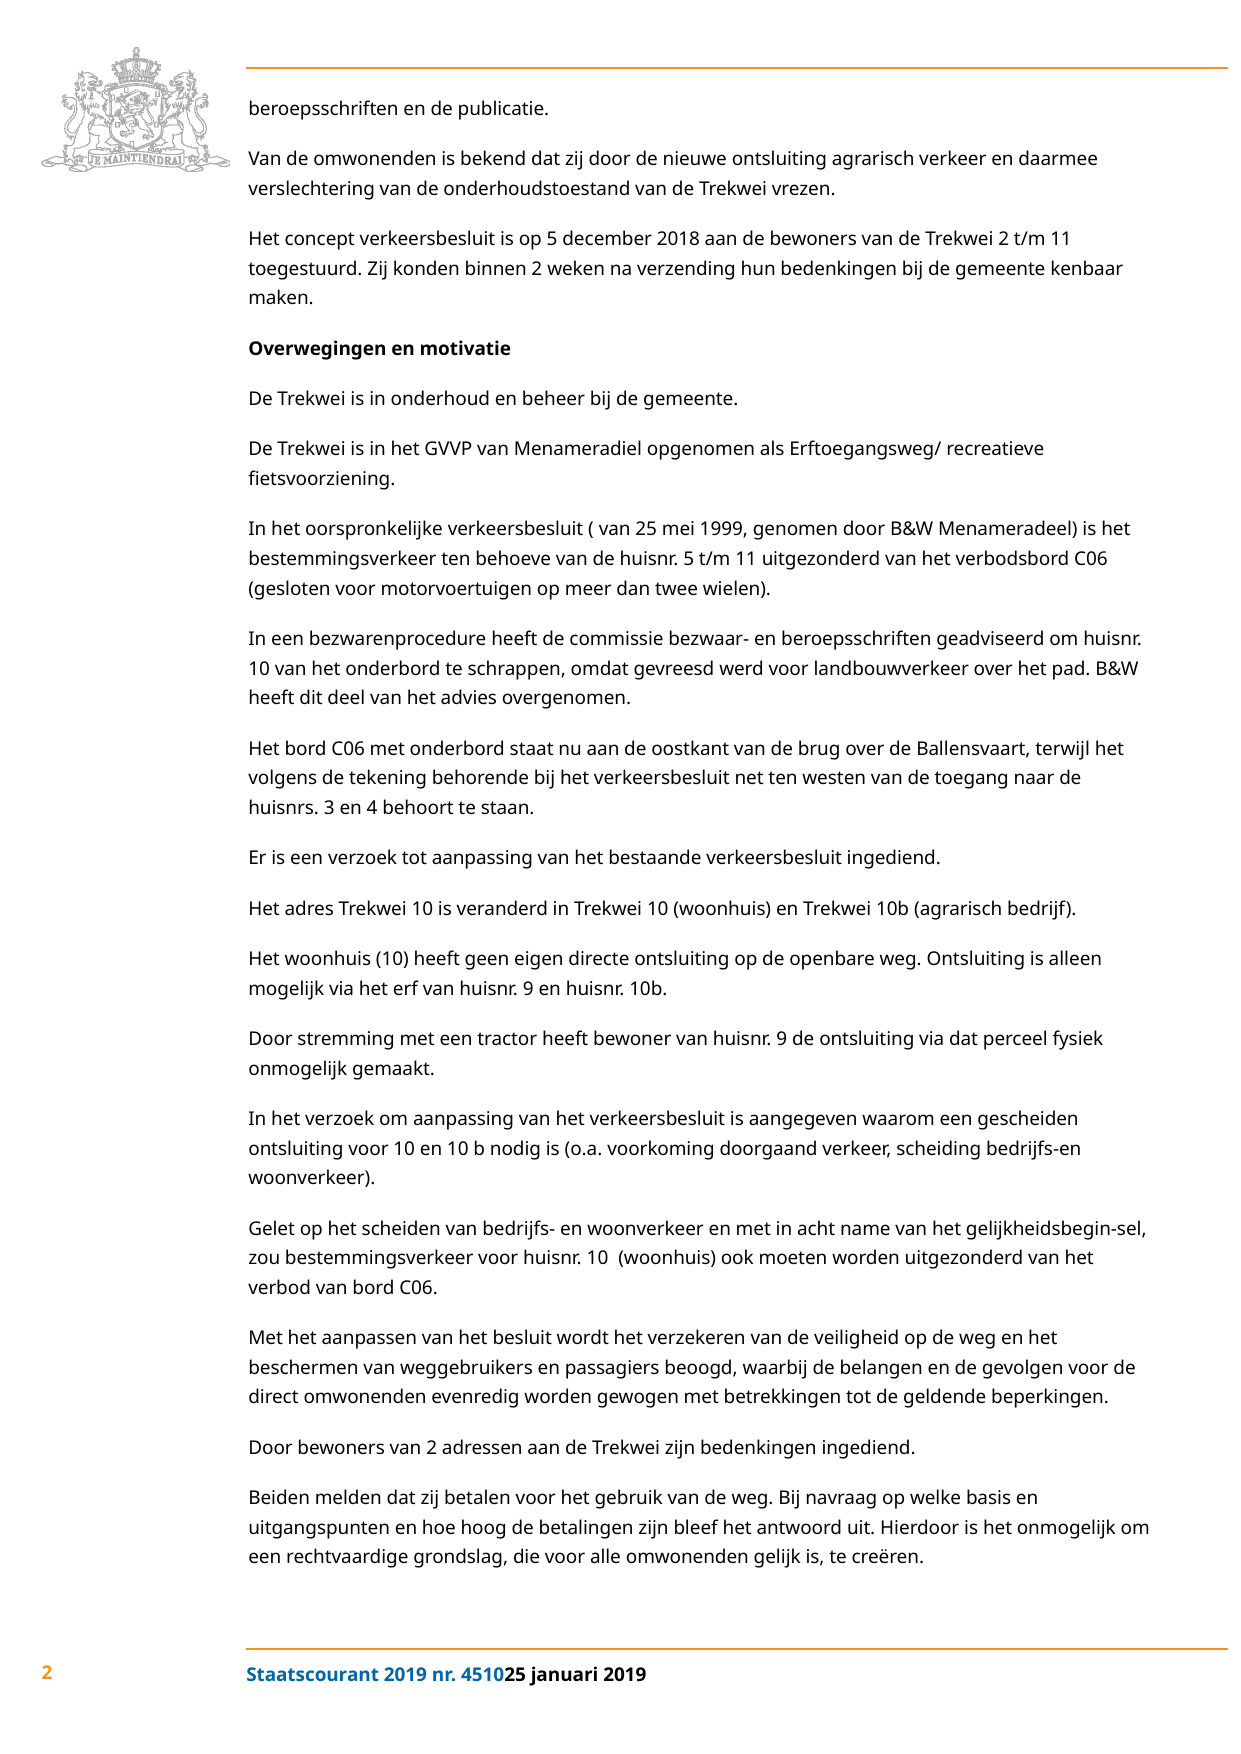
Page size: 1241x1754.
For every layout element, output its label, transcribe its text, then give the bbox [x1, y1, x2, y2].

text De Trekwei is in onderhoud en beheer bij de gemeente. [248, 385, 1152, 411]
text In een bezwarenprocedure heeft de commissie bezwaar- en beroepsschriften geadviseerd om huisnr. 10 van het onderbord te schrappen, omdat gevreesd werd voor landbouwverkeer over het pad. B&W heeft dit deel van het advies overgenomen. [248, 625, 1152, 710]
text Het woonhuis (10) heeft geen eigen directe ontsluiting op de openbare weg. Ontsluiting is alleen mogelijk via het erf van huisnr. 9 en huisnr. 10b. [248, 945, 1152, 1001]
text In het oorspronkelijke verkeersbesluit ( van 25 mei 1999, genomen door B&W Menameradeel) is het bestemmingsverkeer ten behoeve van de huisnr. 5 t/m 11 uitgezonderd van het verbodsbord C06 (gesloten voor motorvoertuigen op meer dan twee wielen). [248, 516, 1152, 601]
text Beiden melden dat zij betalen voor het gebruik van de weg. Bij navraag op welke basis en uitgangspunten en hoe hoog de betalingen zijn bleef het antwoord uit. Hierdoor is het onmogelijk om een rechtvaardige grondslag, die voor alle omwonenden gelijk is, te creëren. [248, 1484, 1152, 1569]
text Overwegingen en motivatie [248, 335, 1152, 361]
text beroepsschriften en de publicatie. [248, 95, 1152, 121]
text Het bord C06 met onderbord staat nu aan de oostkant van de brug over de Ballensvaart, terwijl het volgens de tekening behorende bij het verkeersbesluit net ten westen van de toegang naar de huisnrs. 3 en 4 behoort te staan. [248, 735, 1152, 820]
text Met het aanpassen van het besluit wordt het verzekeren van de veiligheid op de weg en het beschermen van weggebruikers en passagiers beoogd, waarbij de belangen en de gevolgen voor de direct omwonenden evenredig worden gewogen met betrekkingen tot de geldende beperkingen. [248, 1324, 1152, 1409]
text In het verzoek om aanpassing van het verkeersbesluit is aangegeven waarom een gescheiden ontsluiting voor 10 en 10 b nodig is (o.a. voorkoming doorgaand verkeer, scheiding bedrijfs-en woonverkeer). [248, 1105, 1152, 1190]
text De Trekwei is in het GVVP van Menameradiel opgenomen als Erftoegangsweg/ recreatieve fietsvoorziening. [248, 436, 1152, 491]
text Van de omwonenden is bekend dat zij door de nieuwe ontsluiting agrarisch verkeer en daarmee verslechtering van de onderhoudstoestand van de Trekwei vrezen. [248, 145, 1152, 201]
picture [41, 47, 231, 172]
text Door bewoners van 2 adressen aan de Trekwei zijn bedenkingen ingediend. [248, 1434, 1152, 1460]
text Door stremming met een tractor heeft bewoner van huisnr. 9 de ontsluiting via dat perceel fysiek onmogelijk gemaakt. [248, 1025, 1152, 1081]
text Gelet op het scheiden van bedrijfs- en woonverkeer en met in acht name van het gelijkheidsbegin-sel, zou bestemmingsverkeer voor huisnr. 10 (woonhuis) ook moeten worden uitgezonderd van het verbod van bord C06. [248, 1215, 1152, 1300]
text Het concept verkeersbesluit is op 5 december 2018 aan de bewoners van de Trekwei 2 t/m 11 toegestuurd. Zij konden binnen 2 weken na verzending hun bedenkingen bij de gemeente kenbaar maken. [248, 225, 1152, 310]
text Er is een verzoek tot aanpassing van het bestaande verkeersbesluit ingediend. [248, 844, 1152, 870]
text Het adres Trekwei 10 is veranderd in Trekwei 10 (woonhuis) en Trekwei 10b (agrarisch bedrijf). [248, 895, 1152, 921]
